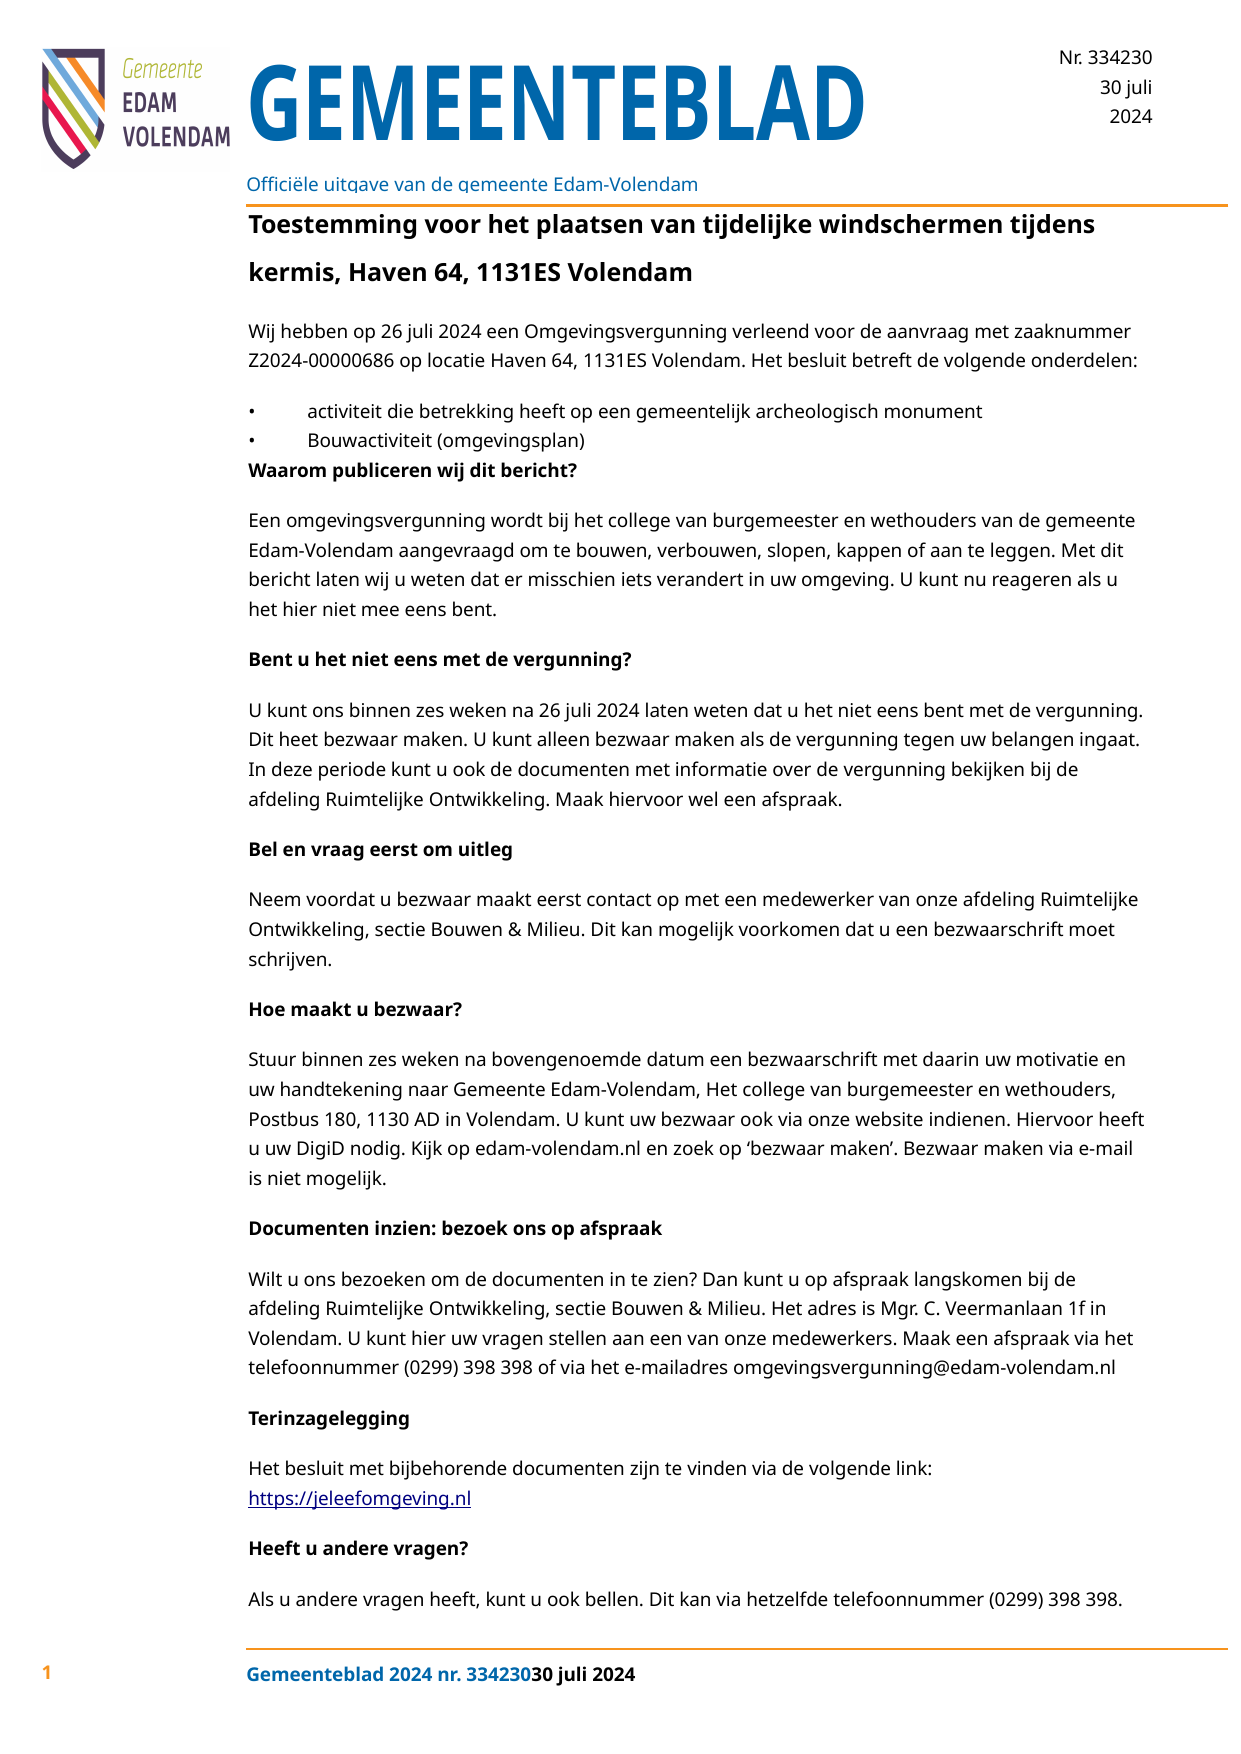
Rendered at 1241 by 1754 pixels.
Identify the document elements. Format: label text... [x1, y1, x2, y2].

list Bouwactiviteit (omgevingsplan) [248, 427, 1152, 453]
text Waarom publiceren wij dit bericht? [248, 457, 1152, 483]
text Toestemming voor het plaatsen van tijdelijke windschermen tijdens kermis, Haven 64, 1131ES Volendam [248, 207, 1152, 288]
text Terinzagelegging [248, 1405, 1152, 1431]
text Bel en vraag eerst om uitleg [248, 836, 1152, 862]
text Een omgevingsvergunning wordt bij het college van burgemeester en wethouders van de gemeente Edam-Volendam aangevraagd om te bouwen, verbouwen, slopen, kappen of aan te leggen. Met dit bericht laten wij u weten dat er misschien iets verandert in uw omgeving. U kunt nu reageren als u het hier niet mee eens bent. [248, 507, 1152, 622]
text Neem voordat u bezwaar maakt eerst contact op met een medewerker van onze afdeling Ruimtelijke Ontwikkeling, sectie Bouwen & Milieu. Dit kan mogelijk voorkomen dat u een bezwaarschrift moet schrijven. [248, 887, 1152, 972]
text Stuur binnen zes weken na bovengenoemde datum een bezwaarschrift met daarin uw motivatie en uw handtekening naar Gemeente Edam-Volendam, Het college van burgemeester en wethouders, Postbus 180, 1130 AD in Volendam. U kunt uw bezwaar ook via onze website indienen. Hiervoor heeft u uw DigiD nodig. Kijk op edam-volendam.nl en zoek op ‘bezwaar maken’. Bezwaar maken via e-mail is niet mogelijk. [248, 1047, 1152, 1191]
text Als u andere vragen heeft, kunt u ook bellen. Dit kan via hetzelfde telefoonnummer (0299) 398 398. [248, 1586, 1152, 1612]
list activiteit die betrekking heeft op een gemeentelijk archeologisch monument [248, 398, 1152, 424]
text Wij hebben op 26 juli 2024 een Omgevingsvergunning verleend voor de aanvraag met zaaknummer Z2024-00000686 op locatie Haven 64, 1131ES Volendam. Het besluit betreft de volgende onderdelen: [248, 318, 1152, 373]
text Wilt u ons bezoeken om de documenten in te zien? Dan kunt u op afspraak langskomen bij de afdeling Ruimtelijke Ontwikkeling, sectie Bouwen & Milieu. Het adres is Mgr. C. Veermanlaan 1f in Volendam. U kunt hier uw vragen stellen aan een van onze medewerkers. Maak een afspraak via het telefoonnummer (0299) 398 398 of via het e-mailadres omgevingsvergunning@edam-volendam.nl [248, 1266, 1152, 1380]
text Heeft u andere vragen? [248, 1535, 1152, 1561]
text Hoe maakt u bezwaar? [248, 996, 1152, 1022]
text U kunt ons binnen zes weken na 26 juli 2024 laten weten dat u het niet eens bent met de vergunning. Dit heet bezwaar maken. U kunt alleen bezwaar maken als de vergunning tegen uw belangen ingaat. In deze periode kunt u ook de documenten met informatie over de vergunning bekijken bij de afdeling Ruimtelijke Ontwikkeling. Maak hiervoor wel een afspraak. [248, 697, 1152, 812]
text Bent u het niet eens met de vergunning? [248, 647, 1152, 672]
picture [41, 47, 231, 172]
text Het besluit met bijbehorende documenten zijn te vinden via de volgende link: https://jeleefomgeving.nl [248, 1455, 1152, 1511]
text Documenten inzien: bezoek ons op afspraak [248, 1215, 1152, 1241]
